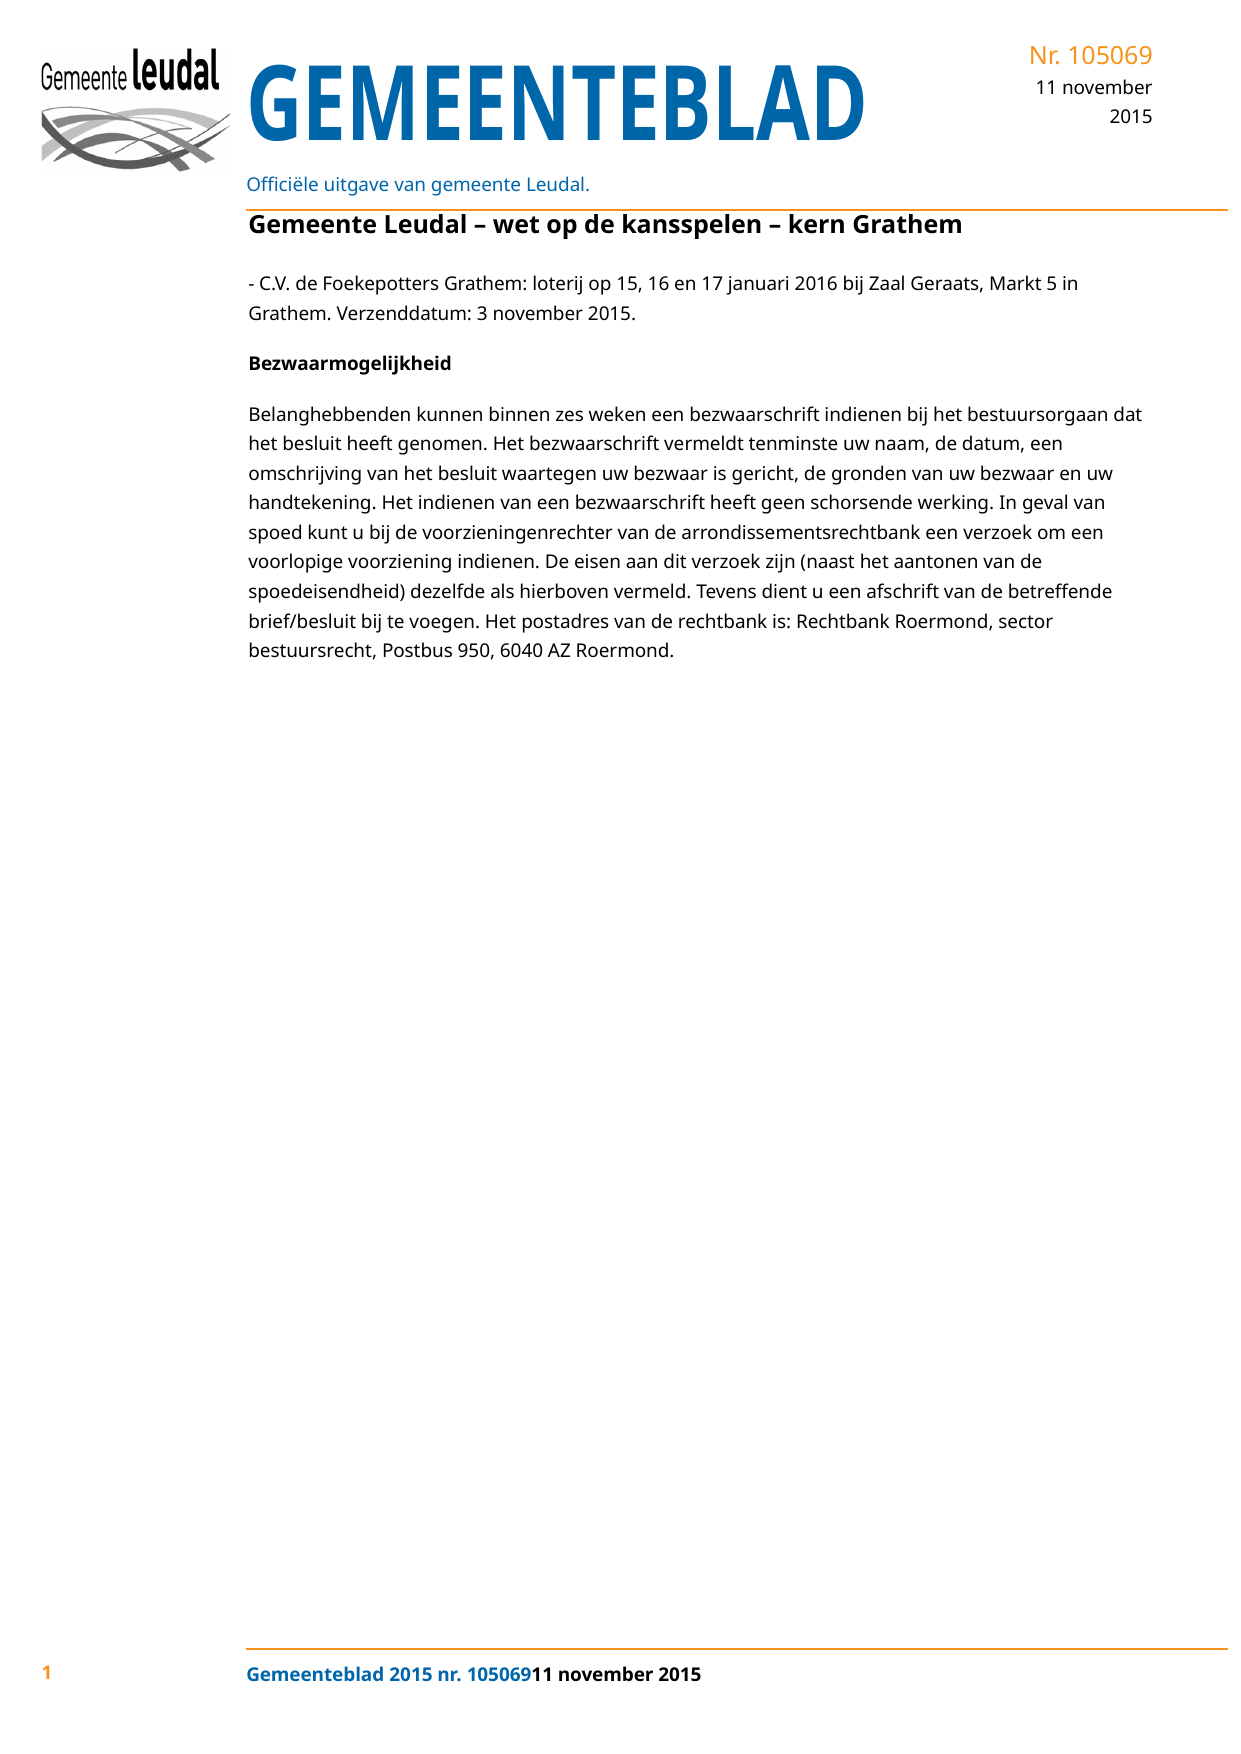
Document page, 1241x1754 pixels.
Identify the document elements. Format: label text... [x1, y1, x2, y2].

text Belanghebbenden kunnen binnen zes weken een bezwaarschrift indienen bij het bestuursorgaan dat het besluit heeft genomen. Het bezwaarschrift vermeldt tenminste uw naam, de datum, een omschrijving van het besluit waartegen uw bezwaar is gericht, de gronden van uw bezwaar en uw handtekening. Het indienen van een bezwaarschrift heeft geen schorsende werking. In geval van spoed kunt u bij de voorzieningenrechter van de arrondissementsrechtbank een verzoek om een voorlopige voorziening indienen. De eisen aan dit verzoek zijn (naast het aantonen van de spoedeisendheid) dezelfde als hierboven vermeld. Tevens dient u een afschrift van de betreffende brief/besluit bij te voegen. Het postadres van de rechtbank is: Rechtbank Roermond, sector bestuursrecht, Postbus 950, 6040 AZ Roermond. [248, 401, 1152, 663]
picture [41, 47, 231, 172]
text Gemeente Leudal – wet op de kansspelen – kern Grathem [248, 211, 1152, 241]
text Bezwaarmogelijkheid [248, 350, 1152, 376]
text - C.V. de Foekepotters Grathem: loterij op 15, 16 en 17 januari 2016 bij Zaal Geraats, Markt 5 in Grathem. Verzenddatum: 3 november 2015. [248, 270, 1152, 326]
